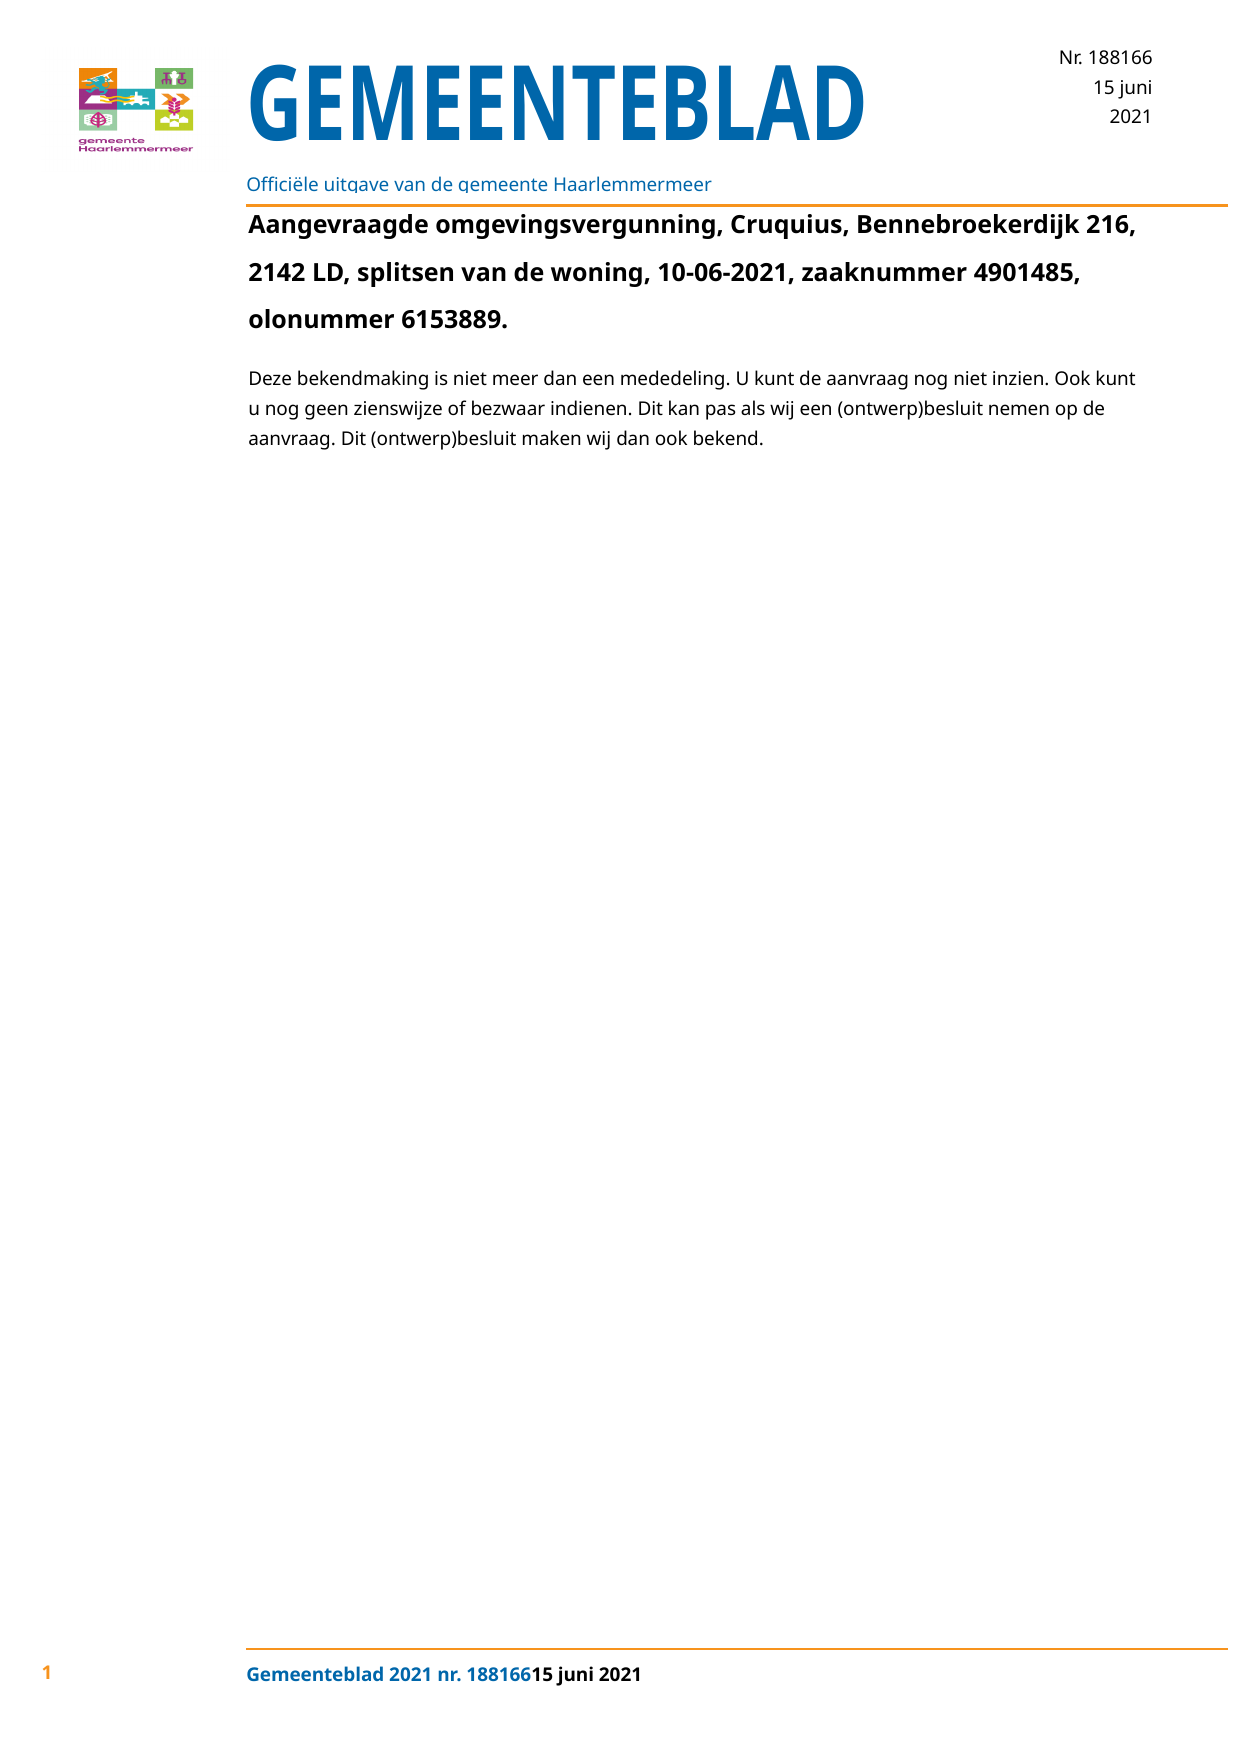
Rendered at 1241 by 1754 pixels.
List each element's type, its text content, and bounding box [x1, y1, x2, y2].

text Aangevraagde omgevingsvergunning, Cruquius, Bennebroekerdijk 216, 2142 LD, splitsen van de woning, 10-06-2021, zaaknummer 4901485, olonummer 6153889. [248, 207, 1152, 336]
text Deze bekendmaking is niet meer dan een mededeling. U kunt de aanvraag nog niet inzien. Ook kunt u nog geen zienswijze of bezwaar indienen. Dit kan pas als wij een (ontwerp)besluit nemen op de aanvraag. Dit (ontwerp)besluit maken wij dan ook bekend. [248, 366, 1152, 450]
picture [41, 47, 231, 172]
